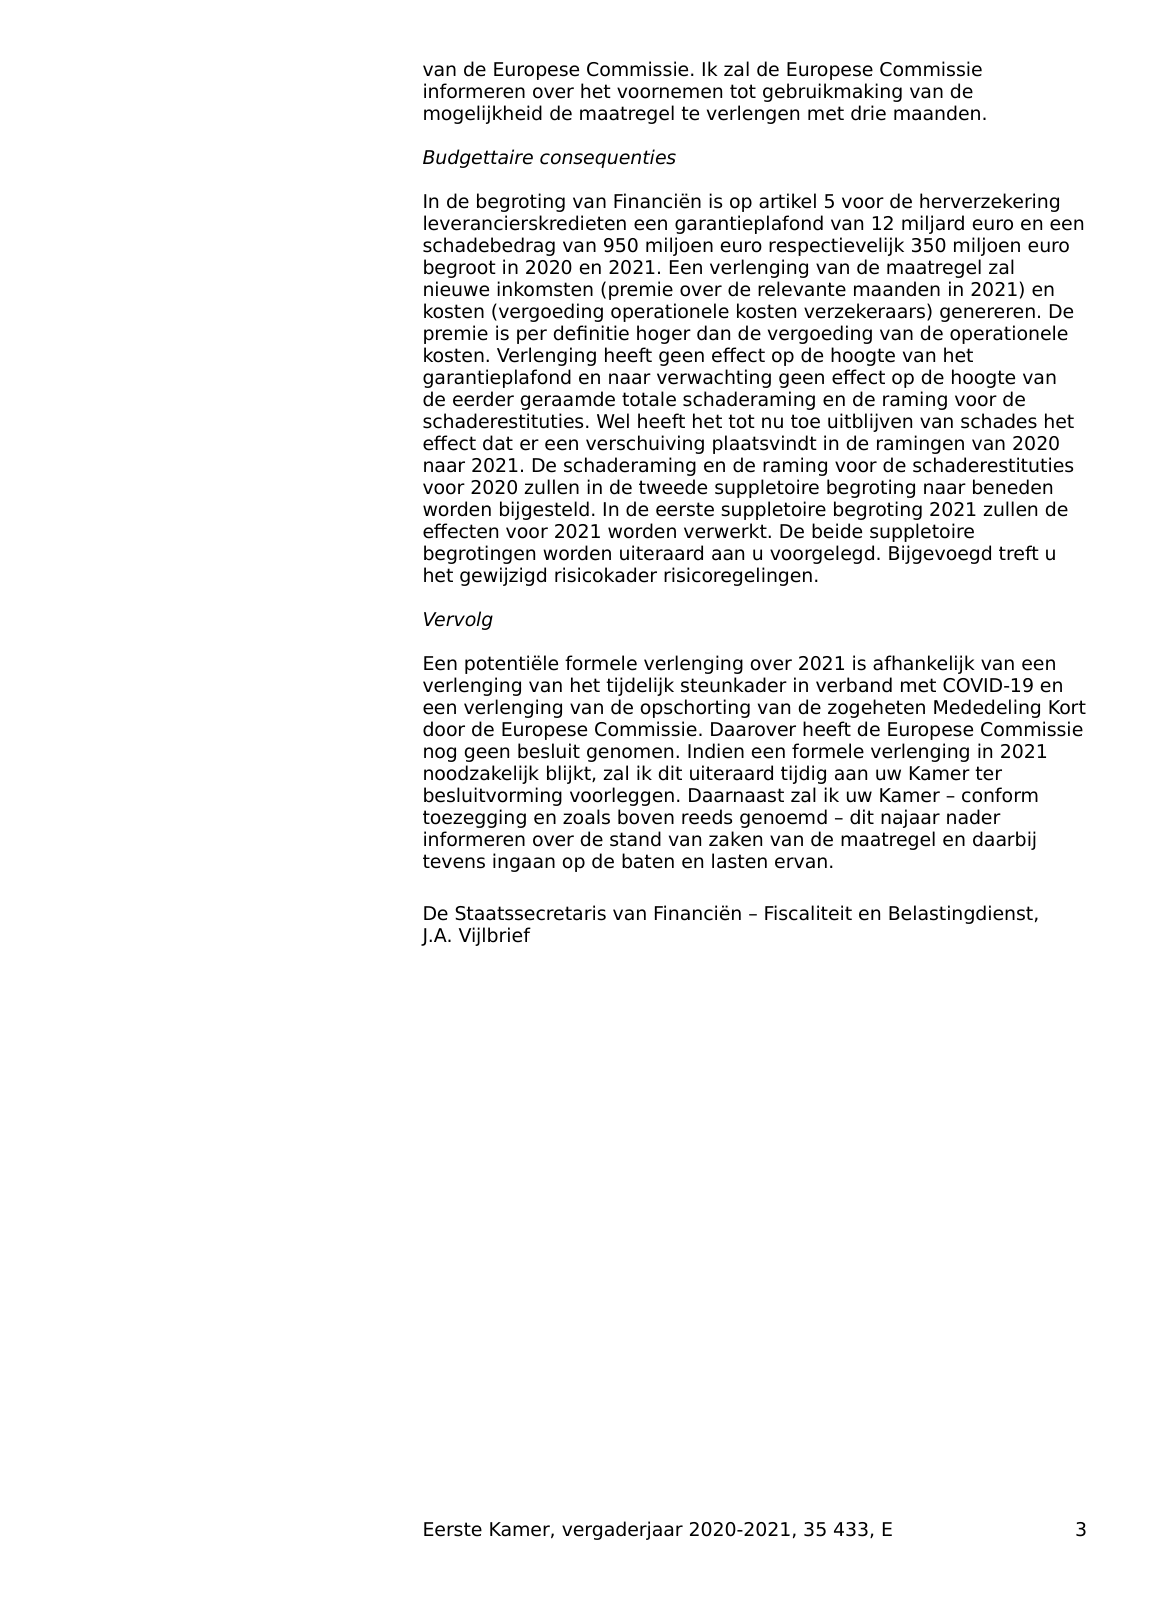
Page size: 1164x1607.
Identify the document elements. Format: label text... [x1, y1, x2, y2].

text In de begroting van Financiën is op artikel 5 voor de herverzekering leverancierskredieten een garantieplafond van 12 miljard euro en een schadebedrag van 950 miljoen euro respectievelijk 350 miljoen euro begroot in 2020 en 2021. Een verlenging van de maatregel zal nieuwe inkomsten (premie over de relevante maanden in 2021) en kosten (vergoeding operationele kosten verzekeraars) genereren. De premie is per definitie hoger dan de vergoeding van de operationele kosten. Verlenging heeft geen effect op de hoogte van het garantieplafond en naar verwachting geen effect op de hoogte van de eerder geraamde totale schaderaming en de raming voor de schaderestituties. Wel heeft het tot nu toe uitblijven van schades het effect dat er een verschuiving plaatsvindt in de ramingen van 2020 naar 2021. De schaderaming en de raming voor de schaderestituties voor 2020 zullen in de tweede suppletoire begroting naar beneden worden bijgesteld. In de eerste suppletoire begroting 2021 zullen de effecten voor 2021 worden verwerkt. De beide suppletoire begrotingen worden uiteraard aan u voorgelegd. Bijgevoegd treft u het gewijzigd risicokader risicoregelingen. [422, 191, 1087, 587]
subtitle Vervolg [422, 609, 1087, 631]
text De Staatssecretaris van Financiën – Fiscaliteit en Belastingdienst, J.A. Vijlbrief [422, 903, 1087, 947]
text Een potentiële formele verlenging over 2021 is afhankelijk van een verlenging van het tijdelijk steunkader in verband met COVID-19 en een verlenging van de opschorting van de zogeheten Mededeling Kort door de Europese Commissie. Daarover heeft de Europese Commissie nog geen besluit genomen. Indien een formele verlenging in 2021 noodzakelijk blijkt, zal ik dit uiteraard tijdig aan uw Kamer ter besluitvorming voorleggen. Daarnaast zal ik uw Kamer – conform toezegging en zoals boven reeds genoemd – dit najaar nader informeren over de stand van zaken van de maatregel en daarbij tevens ingaan op de baten en lasten ervan. [422, 653, 1087, 873]
subtitle Budgettaire consequenties [422, 147, 1087, 169]
text van de Europese Commissie. Ik zal de Europese Commissie informeren over het voornemen tot gebruikmaking van de mogelijkheid de maatregel te verlengen met drie maanden. [422, 59, 1087, 125]
